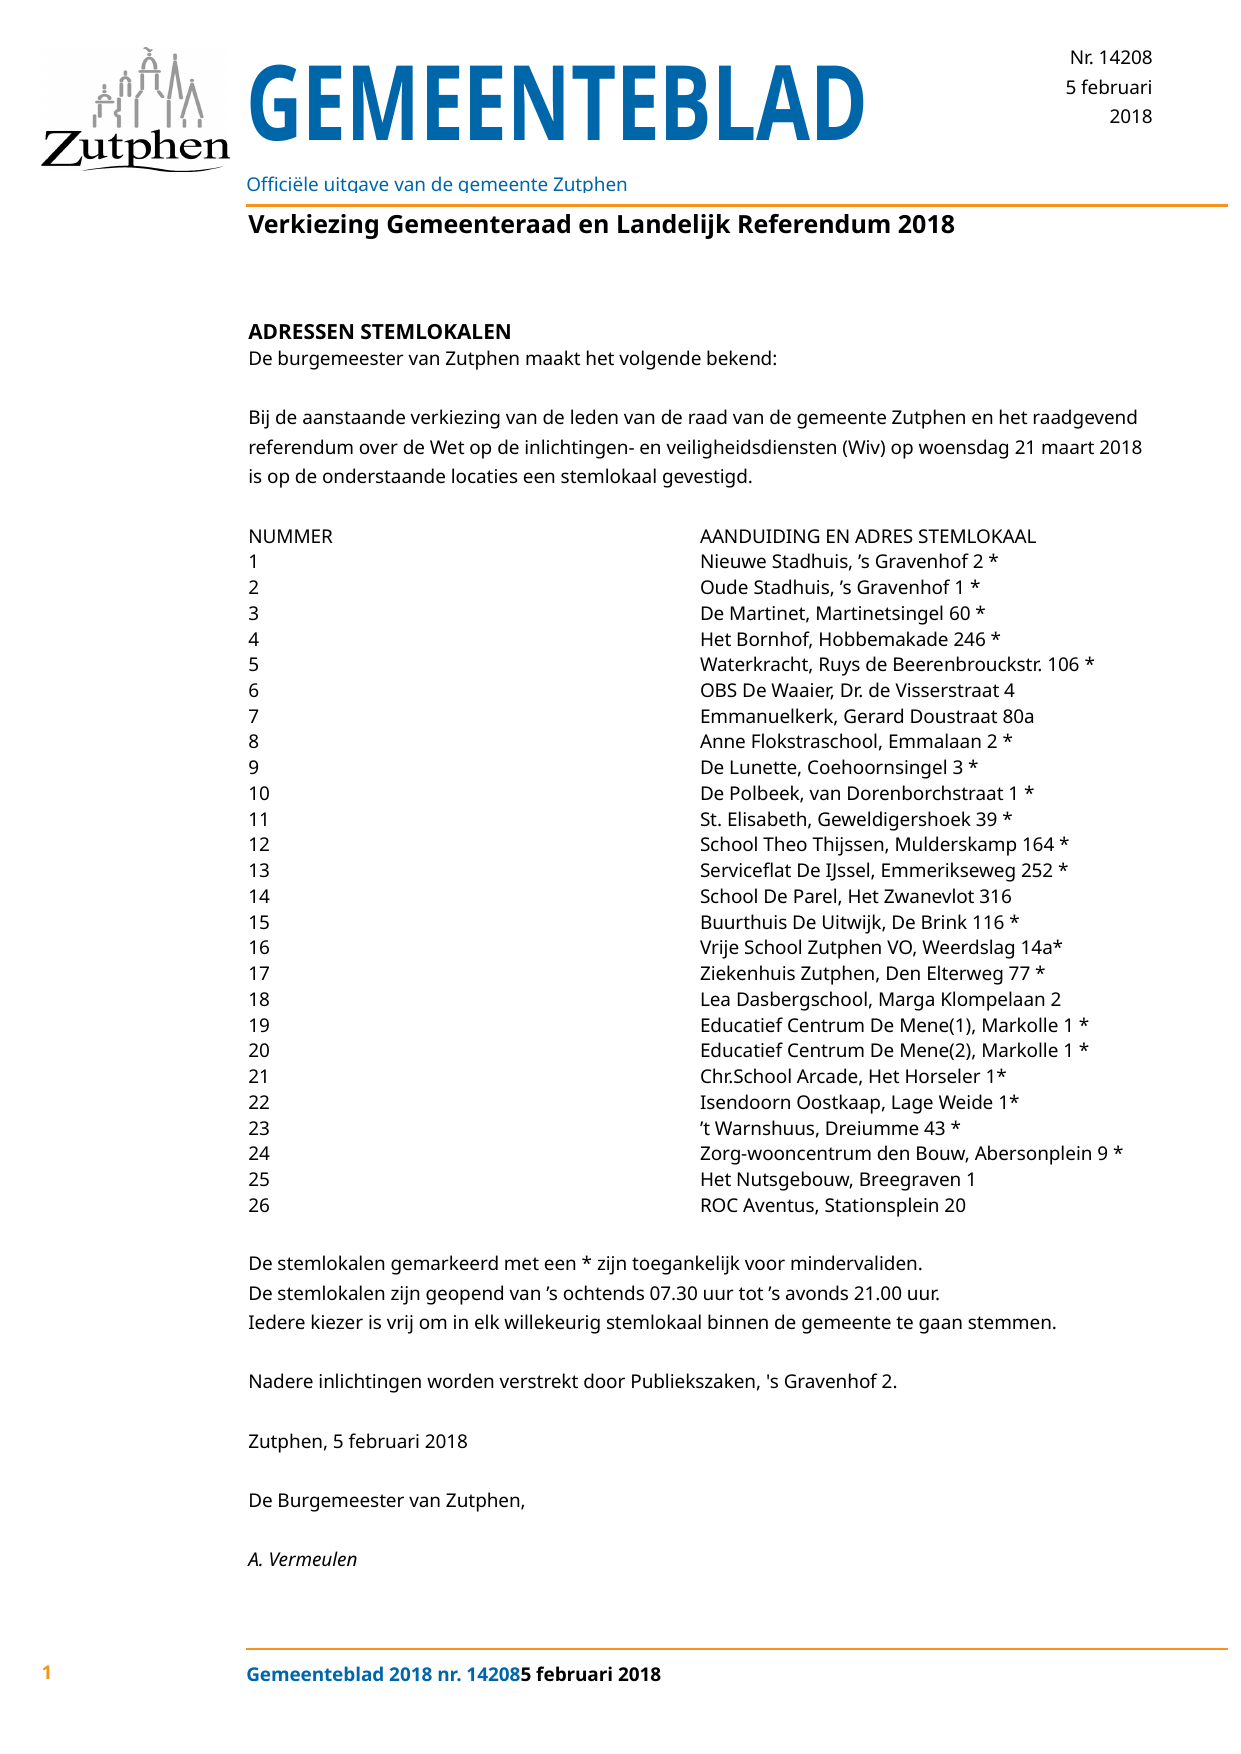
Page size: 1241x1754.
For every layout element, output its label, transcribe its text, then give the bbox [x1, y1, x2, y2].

table_cell Buurthuis De Uitwijk, De Brink 116 * [700, 909, 1152, 934]
table_cell Isendoorn Oostkaap, Lage Weide 1* [700, 1089, 1152, 1115]
table_cell 14 [248, 883, 700, 909]
text Verkiezing Gemeenteraad en Landelijk Referendum 2018 [248, 207, 1152, 241]
table_cell Educatief Centrum De Mene(1), Markolle 1 * [700, 1012, 1152, 1037]
table_cell Waterkracht, Ruys de Beerenbrouckstr. 106 * [700, 652, 1152, 677]
table_cell Nieuwe Stadhuis, ’s Gravenhof 2 * [700, 549, 1152, 574]
table_cell 13 [248, 858, 700, 883]
table_cell 17 [248, 960, 700, 986]
table_cell Chr.School Arcade, Het Horseler 1* [700, 1063, 1152, 1089]
text De stemlokalen zijn geopend van ’s ochtends 07.30 uur tot ’s avonds 21.00 uur. [248, 1280, 1152, 1306]
table_cell 16 [248, 935, 700, 960]
table_cell OBS De Waaier, Dr. de Visserstraat 4 [700, 677, 1152, 703]
table_cell Educatief Centrum De Mene(2), Markolle 1 * [700, 1038, 1152, 1063]
table_cell 15 [248, 909, 700, 934]
table_cell Het Nutsgebouw, Breegraven 1 [700, 1166, 1152, 1192]
table_cell St. Elisabeth, Geweldigershoek 39 * [700, 806, 1152, 832]
table_cell Vrije School Zutphen VO, Weerdslag 14a* [700, 935, 1152, 960]
table_cell 26 [248, 1192, 700, 1218]
table_cell Emmanuelkerk, Gerard Doustraat 80a [700, 703, 1152, 729]
text Zutphen, 5 februari 2018 [248, 1428, 1152, 1454]
table_cell ’t Warnshuus, Dreiumme 43 * [700, 1115, 1152, 1140]
table_cell 10 [248, 780, 700, 806]
table_cell 2 [248, 574, 700, 600]
table_cell Anne Flokstraschool, Emmalaan 2 * [700, 729, 1152, 754]
table_cell 21 [248, 1063, 700, 1089]
table_header NUMMER [248, 523, 700, 549]
table_cell 12 [248, 832, 700, 857]
table_cell 5 [248, 652, 700, 677]
table_cell 24 [248, 1140, 700, 1166]
table_cell De Martinet, Martinetsingel 60 * [700, 600, 1152, 626]
text A. Vermeulen [248, 1546, 1152, 1572]
table_cell Ziekenhuis Zutphen, Den Elterweg 77 * [700, 960, 1152, 986]
table_cell School Theo Thijssen, Mulderskamp 164 * [700, 832, 1152, 857]
text De stemlokalen gemarkeerd met een * zijn toegankelijk voor mindervaliden. [248, 1250, 1152, 1276]
table_cell 8 [248, 729, 700, 754]
text Iedere kiezer is vrij om in elk willekeurig stemlokaal binnen de gemeente te gaan stemmen. [248, 1309, 1152, 1335]
table_cell 4 [248, 626, 700, 652]
table_cell 6 [248, 677, 700, 703]
table_cell 11 [248, 806, 700, 832]
table_cell 23 [248, 1115, 700, 1140]
table_cell Lea Dasbergschool, Marga Klompelaan 2 [700, 986, 1152, 1012]
table_cell 20 [248, 1038, 700, 1063]
table_cell Oude Stadhuis, ’s Gravenhof 1 * [700, 574, 1152, 600]
table_cell ROC Aventus, Stationsplein 20 [700, 1192, 1152, 1218]
table_cell Zorg-wooncentrum den Bouw, Abersonplein 9 * [700, 1140, 1152, 1166]
table_cell De Polbeek, van Dorenborchstraat 1 * [700, 780, 1152, 806]
table_cell 3 [248, 600, 700, 626]
table_cell De Lunette, Coehoornsingel 3 * [700, 755, 1152, 780]
table_cell Het Bornhof, Hobbemakade 246 * [700, 626, 1152, 652]
table_cell Serviceflat De IJssel, Emmerikseweg 252 * [700, 858, 1152, 883]
table_cell School De Parel, Het Zwanevlot 316 [700, 883, 1152, 909]
table_cell 7 [248, 703, 700, 729]
text Nadere inlichtingen worden verstrekt door Publiekszaken, 's Gravenhof 2. [248, 1369, 1152, 1394]
table_cell 1 [248, 549, 700, 574]
picture [41, 47, 231, 172]
table_cell 9 [248, 755, 700, 780]
text ADRESSEN STEMLOKALEN [248, 317, 1152, 345]
table_cell 18 [248, 986, 700, 1012]
text De Burgemeester van Zutphen, [248, 1487, 1152, 1513]
text De burgemeester van Zutphen maakt het volgende bekend: [248, 345, 1152, 371]
table_cell 25 [248, 1166, 700, 1192]
table_cell 22 [248, 1089, 700, 1115]
text Bij de aanstaande verkiezing van de leden van de raad van de gemeente Zutphen en het raadgevend referendum over de Wet op de inlichtingen- en veiligheidsdiensten (Wiv) op woensdag 21 maart 2018 is op de onderstaande locaties een stemlokaal gevestigd. [248, 404, 1152, 489]
table_header AANDUIDING EN ADRES STEMLOKAAL [700, 523, 1152, 549]
table_cell 19 [248, 1012, 700, 1037]
